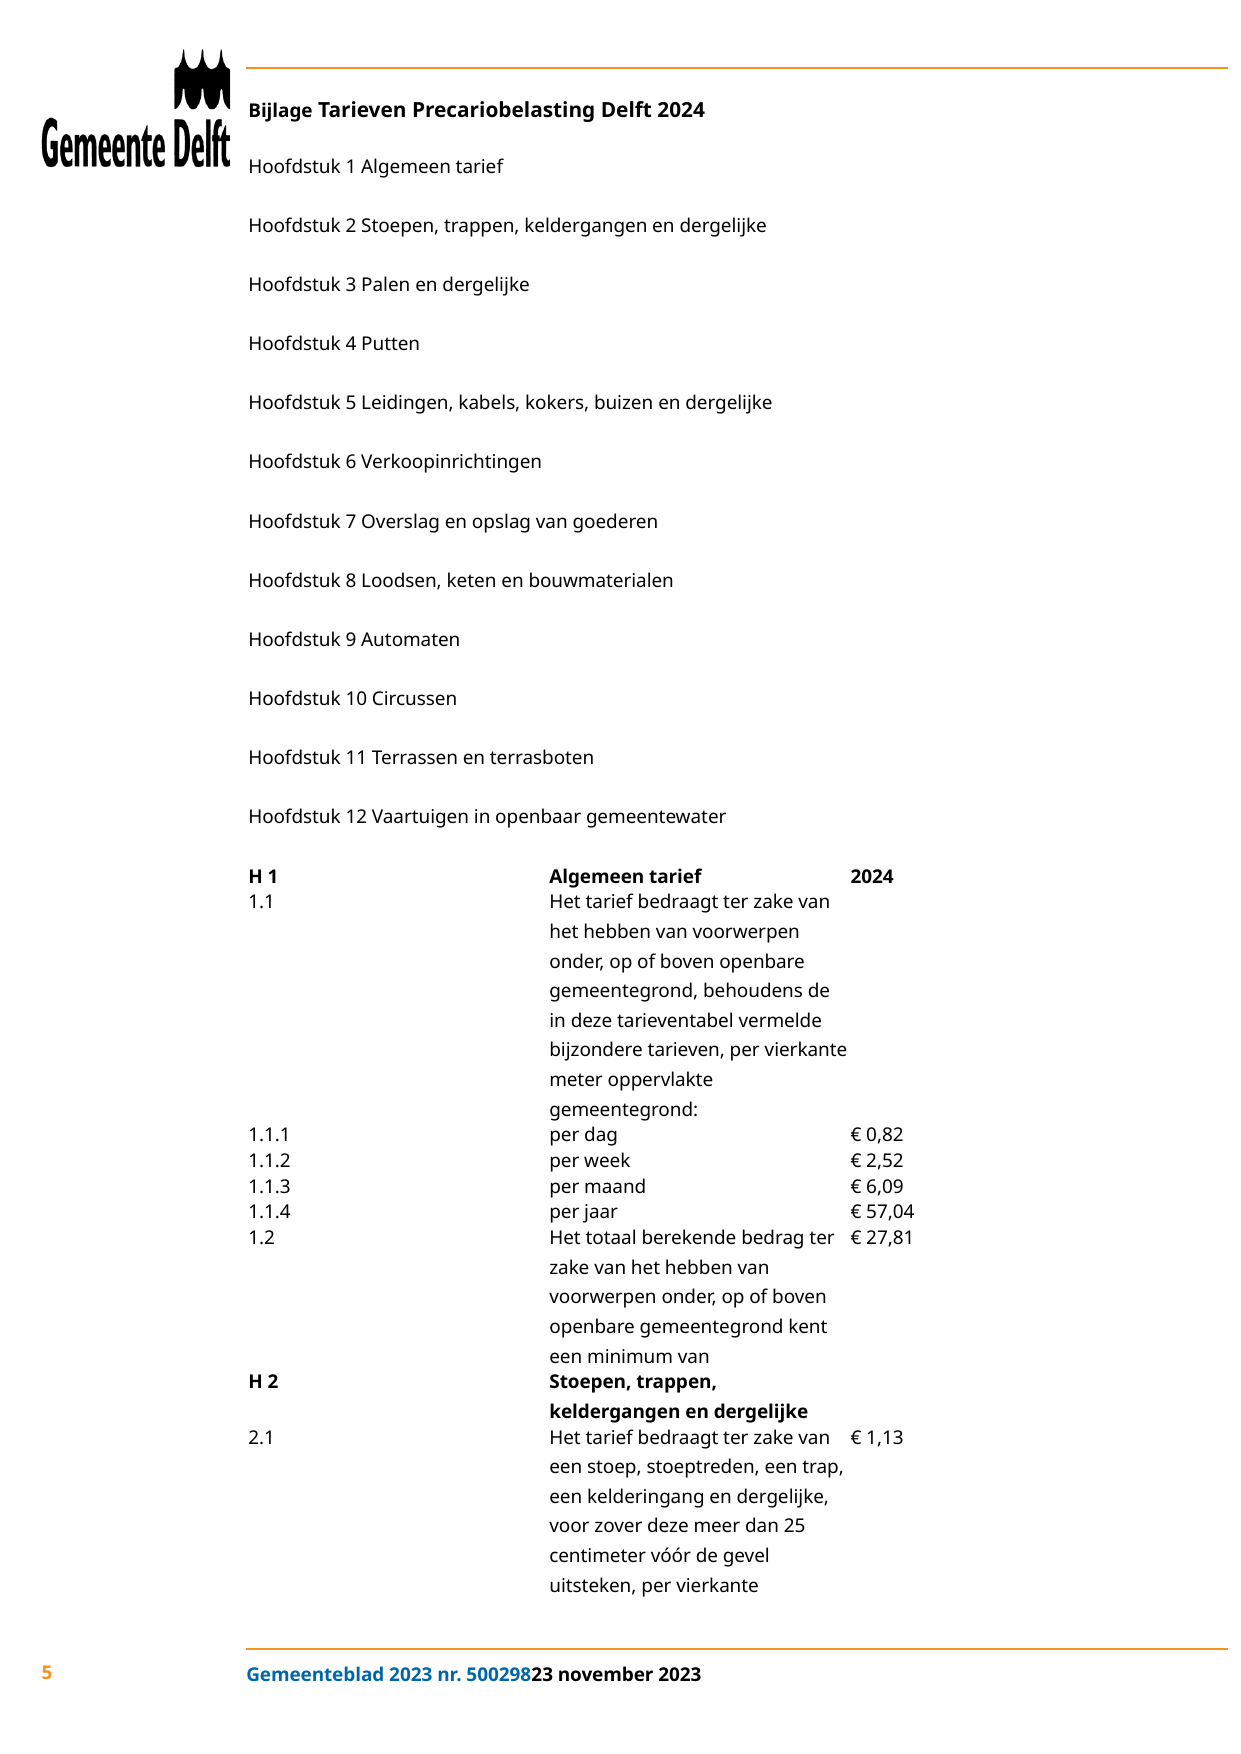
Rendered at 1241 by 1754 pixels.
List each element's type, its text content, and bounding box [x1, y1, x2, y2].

table_header 2024 [850, 863, 1152, 889]
text Hoofdstuk 12 Vaartuigen in openbaar gemeentewater [248, 804, 1152, 829]
table_cell [850, 1369, 1152, 1424]
picture [41, 47, 231, 172]
text Hoofdstuk 6 Verkoopinrichtingen [248, 449, 1152, 474]
table_cell 1.1.3 [248, 1173, 549, 1199]
table_header Algemeen tarief [549, 863, 850, 889]
text Hoofdstuk 9 Automaten [248, 626, 1152, 652]
table_cell € 0,82 [850, 1122, 1152, 1147]
text Hoofdstuk 10 Circussen [248, 685, 1152, 711]
table_cell € 57,04 [850, 1199, 1152, 1224]
table_cell € 27,81 [850, 1225, 1152, 1368]
table_cell H 2 [248, 1369, 549, 1424]
table_cell per maand [549, 1173, 850, 1199]
table_header H 1 [248, 863, 549, 889]
table_cell per jaar [549, 1199, 850, 1224]
table_cell per week [549, 1147, 850, 1173]
text Hoofdstuk 3 Palen en dergelijke [248, 271, 1152, 297]
text Hoofdstuk 11 Terrassen en terrasboten [248, 744, 1152, 770]
text Hoofdstuk 2 Stoepen, trappen, keldergangen en dergelijke [248, 212, 1152, 238]
table_cell € 2,52 [850, 1147, 1152, 1173]
table_cell € 1,13 [850, 1424, 1152, 1597]
table_cell per dag [549, 1122, 850, 1147]
table_cell [850, 889, 1152, 1122]
table_cell 2.1 [248, 1424, 549, 1597]
table_cell 1.1.1 [248, 1122, 549, 1147]
text Hoofdstuk 5 Leidingen, kabels, kokers, buizen en dergelijke [248, 389, 1152, 415]
table_cell Stoepen, trappen, keldergangen en dergelijke [549, 1369, 850, 1424]
table_cell Het tarief bedraagt ter zake van het hebben van voorwerpen onder, op of boven openbare gemeentegrond, behoudens de in deze tarieventabel vermelde bijzondere tarieven, per vierkante meter oppervlakte gemeentegrond: [549, 889, 850, 1122]
table_cell 1.1.4 [248, 1199, 549, 1224]
table_cell € 6,09 [850, 1173, 1152, 1199]
text Hoofdstuk 8 Loodsen, keten en bouwmaterialen [248, 567, 1152, 593]
table_cell 1.2 [248, 1225, 549, 1368]
table_cell Het totaal berekende bedrag ter zake van het hebben van voorwerpen onder, op of boven openbare gemeentegrond kent een minimum van [549, 1225, 850, 1368]
table_cell 1.1 [248, 889, 549, 1122]
table_cell Het tarief bedraagt ter zake van een stoep, stoeptreden, een trap, een kelderingang en dergelijke, voor zover deze meer dan 25 centimeter vóór de gevel uitsteken, per vierkante [549, 1424, 850, 1597]
text Hoofdstuk 4 Putten [248, 330, 1152, 356]
text Bijlage Tarieven Precariobelasting Delft 2024 [248, 95, 1152, 123]
text Hoofdstuk 7 Overslag en opslag van goederen [248, 508, 1152, 534]
text Hoofdstuk 1 Algemeen tarief [248, 153, 1152, 179]
table_cell 1.1.2 [248, 1147, 549, 1173]
